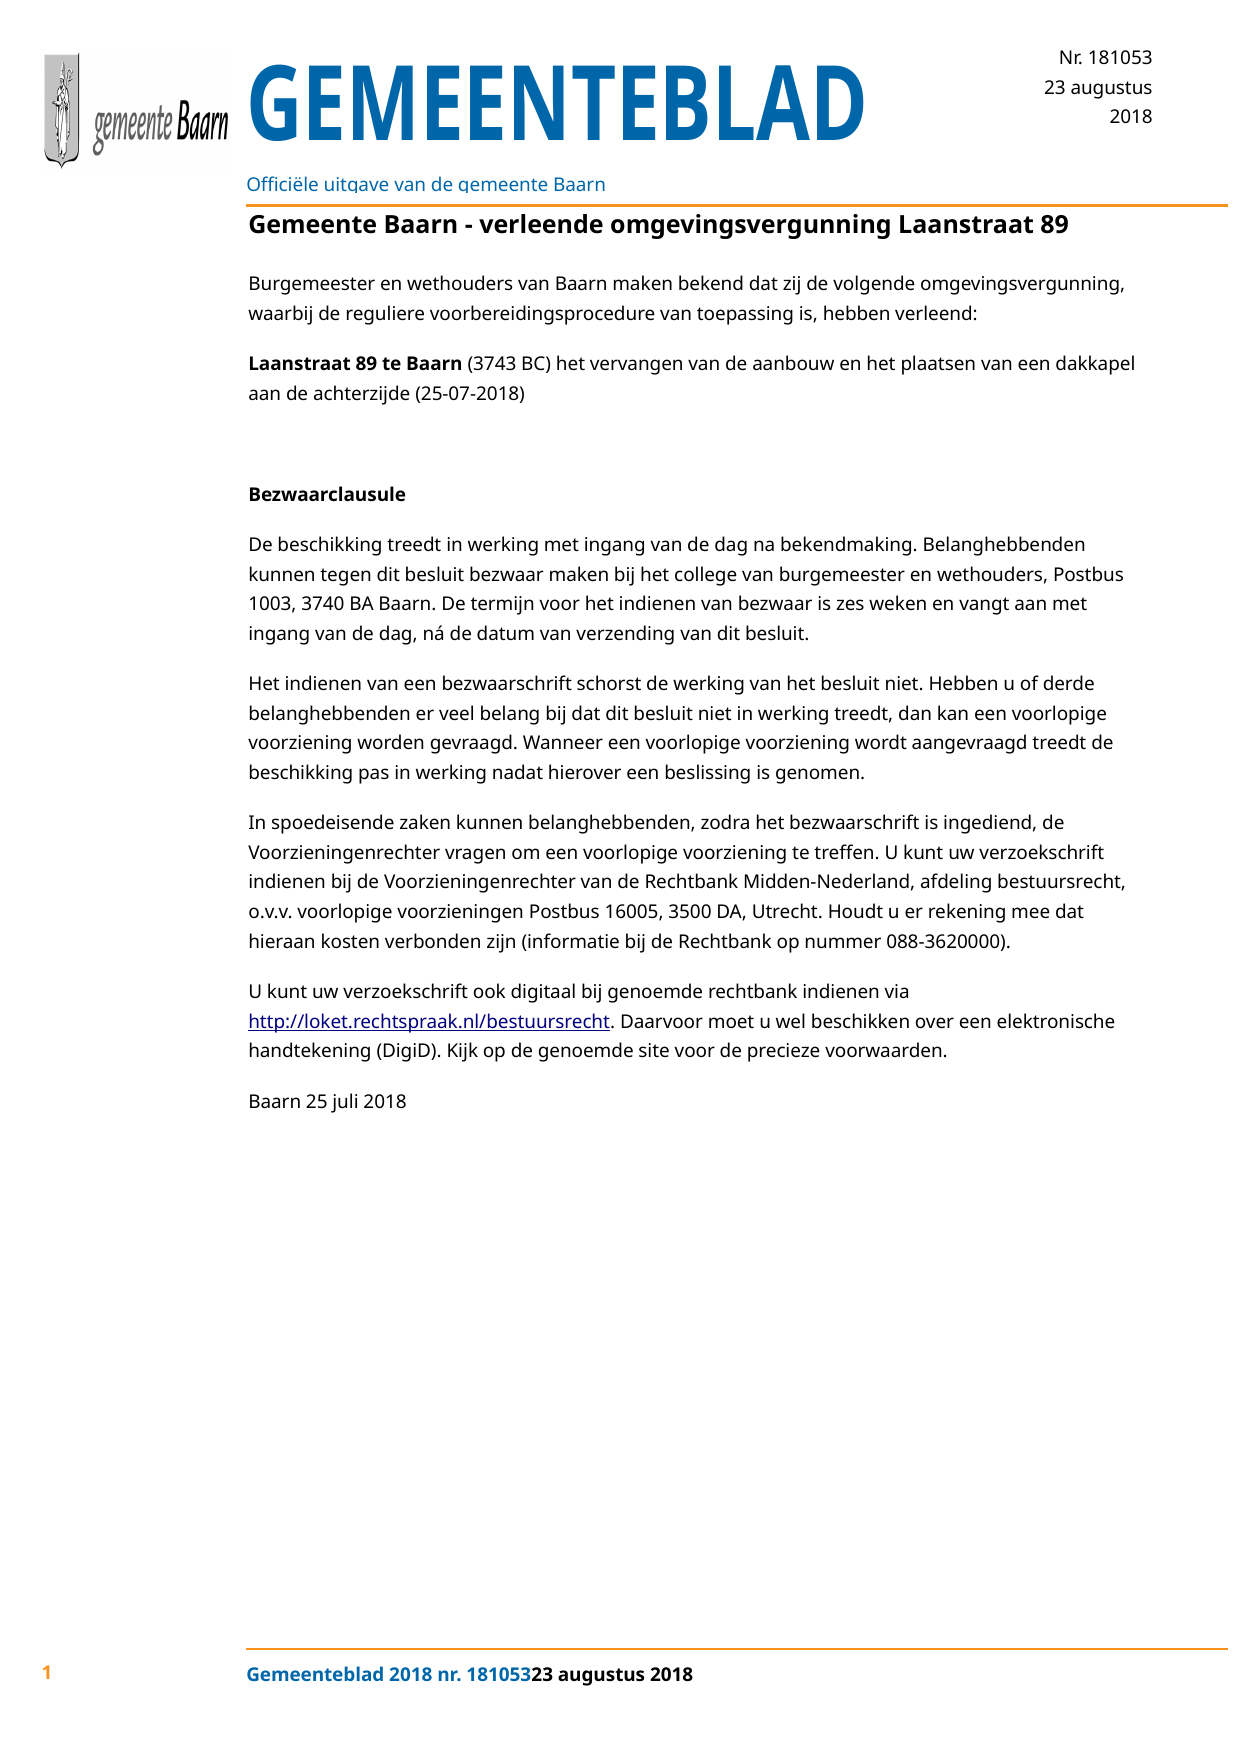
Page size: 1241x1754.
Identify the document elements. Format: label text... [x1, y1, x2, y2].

text In spoedeisende zaken kunnen belanghebbenden, zodra het bezwaarschrift is ingediend, de Voorzieningenrechter vragen om een voorlopige voorziening te treffen. U kunt uw verzoekschrift indienen bij de Voorzieningenrechter van de Rechtbank Midden-Nederland, afdeling bestuursrecht, o.v.v. voorlopige voorzieningen Postbus 16005, 3500 DA, Utrecht. Houdt u er rekening mee dat hieraan kosten verbonden zijn (informatie bij de Rechtbank op nummer 088-3620000). [248, 809, 1152, 953]
text Burgemeester en wethouders van Baarn maken bekend dat zij de volgende omgevingsvergunning, waarbij de reguliere voorbereidingsprocedure van toepassing is, hebben verleend: [248, 270, 1152, 326]
text De beschikking treedt in werking met ingang van de dag na bekendmaking. Belanghebbenden kunnen tegen dit besluit bezwaar maken bij het college van burgemeester en wethouders, Postbus 1003, 3740 BA Baarn. De termijn voor het indienen van bezwaar is zes weken en vangt aan met ingang van de dag, ná de datum van verzending van dit besluit. [248, 531, 1152, 646]
text U kunt uw verzoekschrift ook digitaal bij genoemde rechtbank indienen via http://loket.rechtspraak.nl/bestuursrecht. Daarvoor moet u wel beschikken over een elektronische handtekening (DigiD). Kijk op de genoemde site voor de precieze voorwaarden. [248, 978, 1152, 1063]
text Bezwaarclausule [248, 481, 1152, 506]
picture [41, 47, 231, 172]
text Het indienen van een bezwaarschrift schorst de werking van het besluit niet. Hebben u of derde belanghebbenden er veel belang bij dat dit besluit niet in werking treedt, dan kan een voorlopige voorziening worden gevraagd. Wanneer een voorlopige voorziening wordt aangevraagd treedt de beschikking pas in werking nadat hierover een beslissing is genomen. [248, 670, 1152, 785]
text Baarn 25 juli 2018 [248, 1088, 1152, 1113]
text Laanstraat 89 te Baarn (3743 BC) het vervangen van de aanbouw en het plaatsen van een dakkapel aan de achterzijde (25-07-2018) [248, 350, 1152, 406]
text Gemeente Baarn - verleende omgevingsvergunning Laanstraat 89 [248, 207, 1152, 241]
